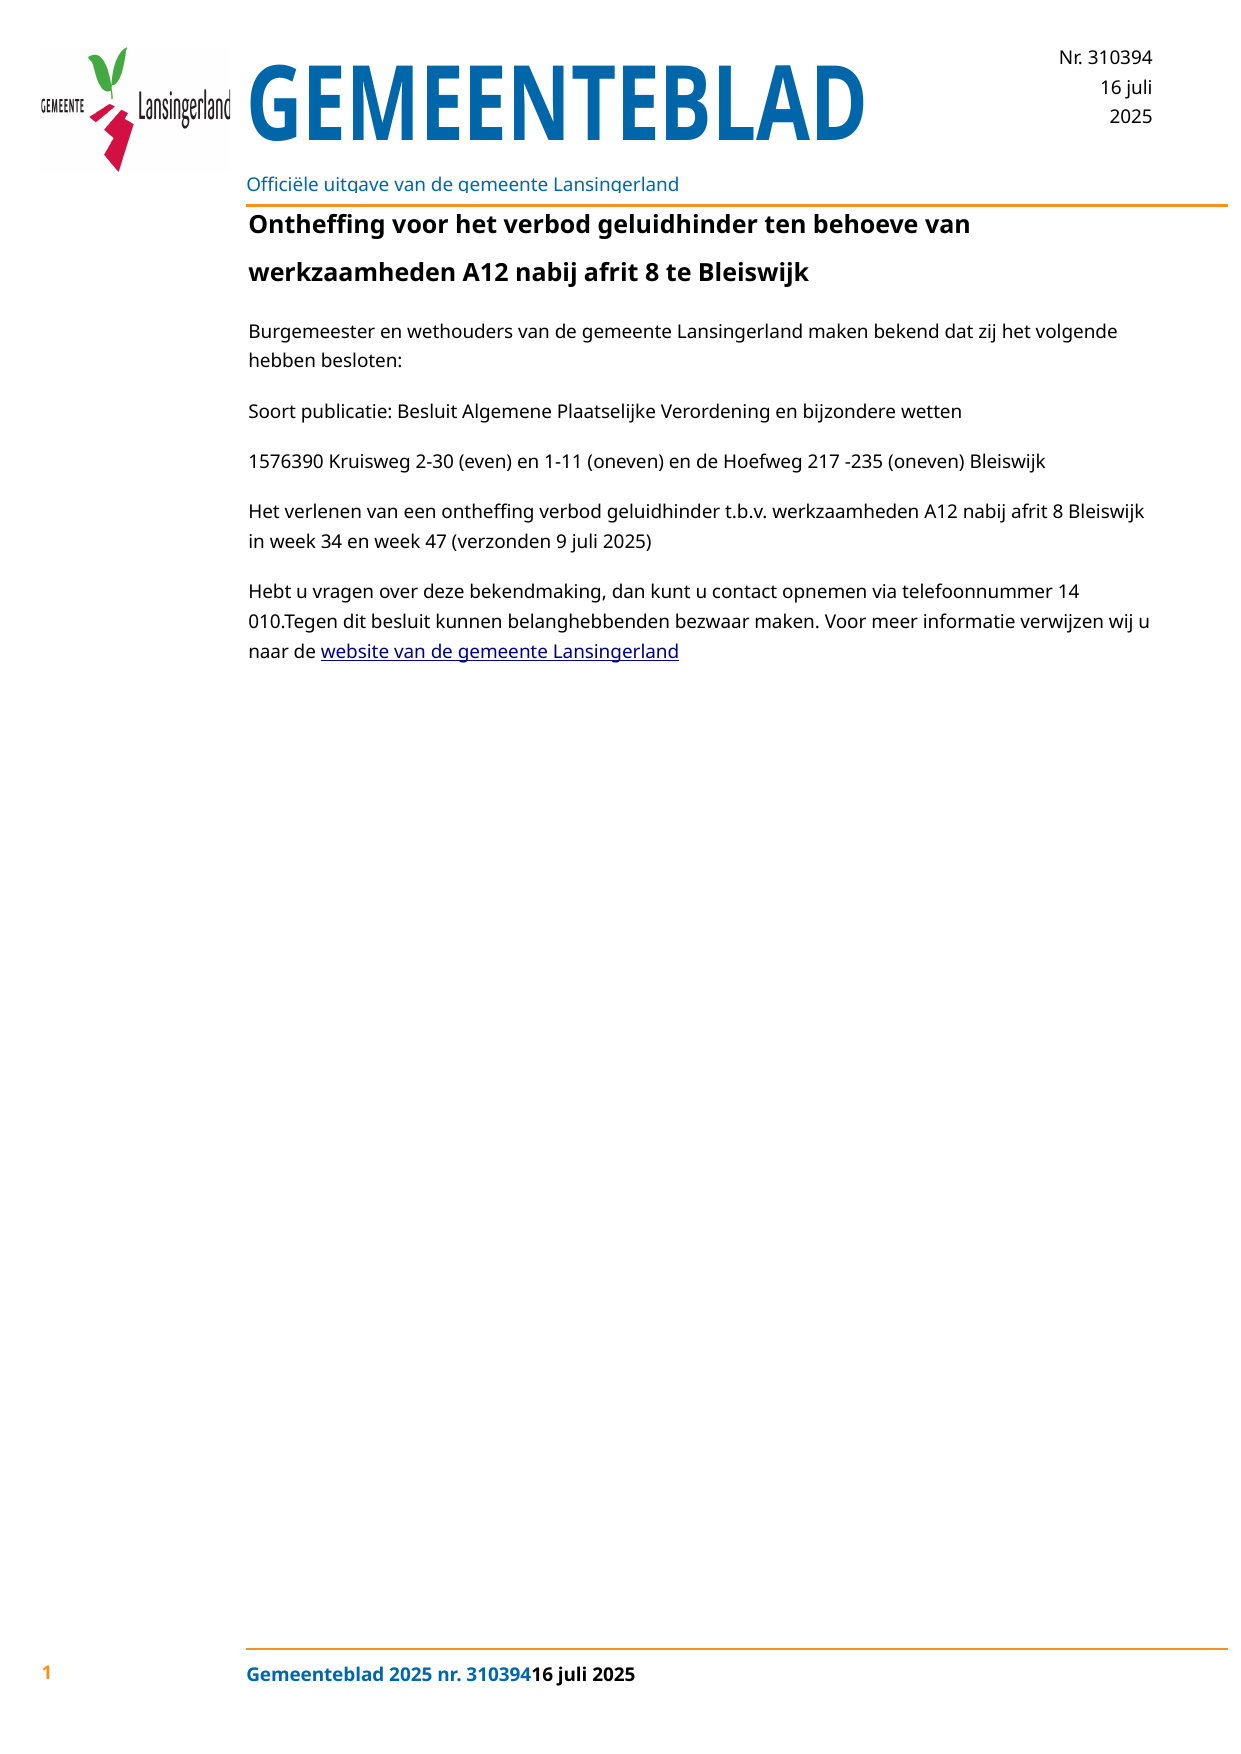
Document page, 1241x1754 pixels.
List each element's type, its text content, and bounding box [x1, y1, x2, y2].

text Ontheffing voor het verbod geluidhinder ten behoeve van werkzaamheden A12 nabij afrit 8 te Bleiswijk [248, 207, 1152, 288]
text Het verlenen van een ontheffing verbod geluidhinder t.b.v. werkzaamheden A12 nabij afrit 8 Bleiswijk in week 34 en week 47 (verzonden 9 juli 2025) [248, 499, 1152, 554]
text Hebt u vragen over deze bekendmaking, dan kunt u contact opnemen via telefoonnummer 14 010.Tegen dit besluit kunnen belanghebbenden bezwaar maken. Voor meer informatie verwijzen wij u naar de website van de gemeente Lansingerland [248, 579, 1152, 664]
text 1576390 Kruisweg 2-30 (even) en 1-11 (oneven) en de Hoefweg 217 -235 (oneven) Bleiswijk [248, 448, 1152, 474]
picture [41, 47, 231, 172]
text Soort publicatie: Besluit Algemene Plaatselijke Verordening en bijzondere wetten [248, 398, 1152, 424]
text Burgemeester en wethouders van de gemeente Lansingerland maken bekend dat zij het volgende hebben besloten: [248, 318, 1152, 373]
